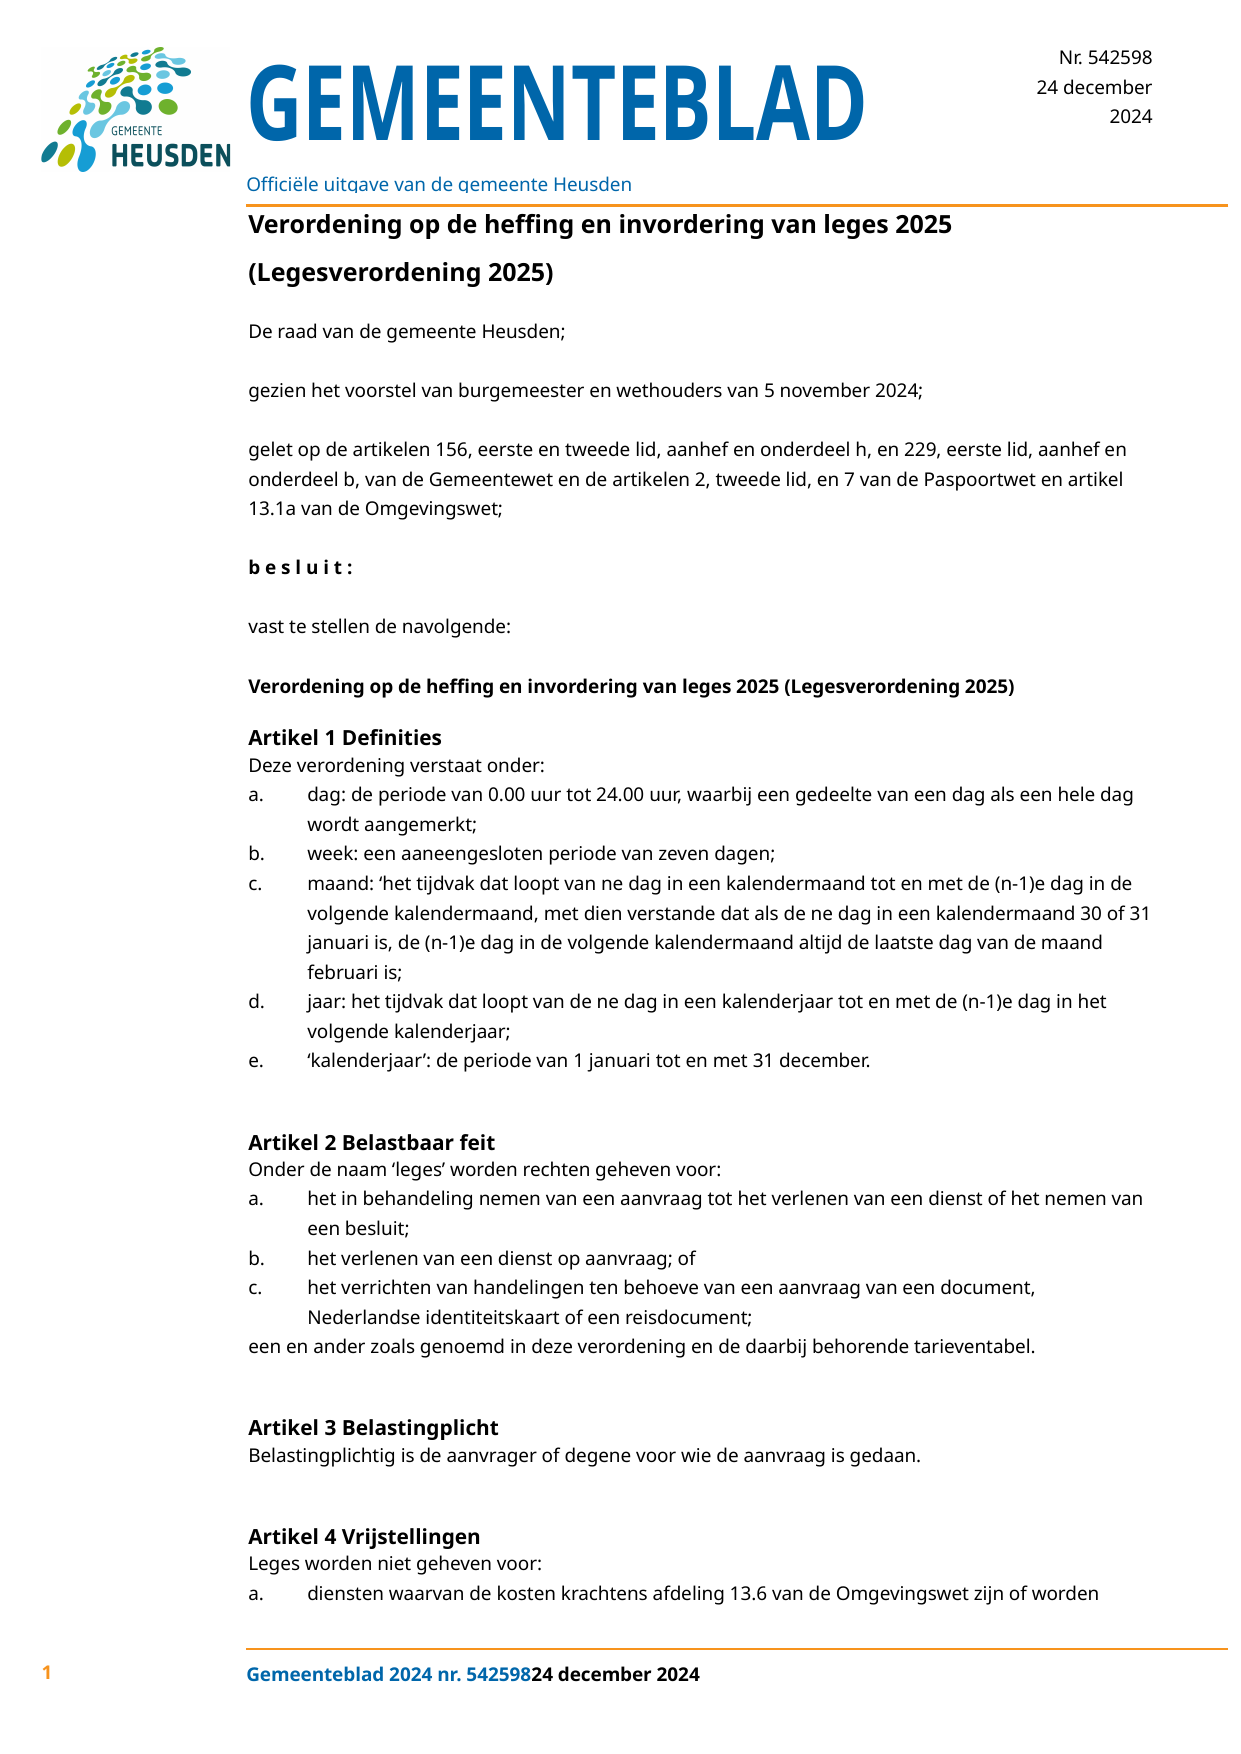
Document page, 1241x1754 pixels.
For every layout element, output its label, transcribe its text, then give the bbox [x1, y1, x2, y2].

list diensten waarvan de kosten krachtens afdeling 13.6 van de Omgevingswet zijn of worden [248, 1580, 1152, 1606]
text Deze verordening verstaat onder: [248, 752, 1152, 777]
text Verordening op de heffing en invordering van leges 2025 (Legesverordening 2025) [248, 207, 1152, 288]
text De raad van de gemeente Heusden; [248, 318, 1152, 344]
list dag: de periode van 0.00 uur tot 24.00 uur, waarbij een gedeelte van een dag als een hele dag wordt aangemerkt; [248, 781, 1152, 837]
text Onder de naam ‘leges’ worden rechten geheven voor: [248, 1156, 1152, 1182]
list maand: ‘het tijdvak dat loopt van ne dag in een kalendermaand tot en met de (n-1)e dag in de volgende kalendermaand, met dien verstande dat als de ne dag in een kalendermaand 30 of 31 januari is, de (n-1)e dag in de volgende kalendermaand altijd de laatste dag van de maand februari is; [248, 870, 1152, 984]
list het in behandeling nemen van een aanvraag tot het verlenen van een dienst of het nemen van een besluit; [248, 1186, 1152, 1241]
text gelet op de artikelen 156, eerste en tweede lid, aanhef en onderdeel h, en 229, eerste lid, aanhef en onderdeel b, van de Gemeentewet en de artikelen 2, tweede lid, en 7 van de Paspoortwet en artikel 13.1a van de Omgevingswet; [248, 436, 1152, 521]
text gezien het voorstel van burgemeester en wethouders van 5 november 2024; [248, 377, 1152, 403]
text Leges worden niet geheven voor: [248, 1550, 1152, 1576]
text Artikel 3 Belastingplicht [248, 1413, 1152, 1442]
list het verrichten van handelingen ten behoeve van een aanvraag van een document, Nederlandse identiteitskaart of een reisdocument; [248, 1274, 1152, 1330]
text Artikel 2 Belastbaar feit [248, 1128, 1152, 1156]
text b e s l u i t : [248, 554, 1152, 580]
list het verlenen van een dienst op aanvraag; of [248, 1245, 1152, 1271]
text Artikel 4 Vrijstellingen [248, 1522, 1152, 1550]
picture [41, 47, 231, 172]
text Artikel 1 Definities [248, 723, 1152, 752]
list jaar: het tijdvak dat loopt van de ne dag in een kalenderjaar tot en met de (n-1)e dag in het volgende kalenderjaar; [248, 988, 1152, 1044]
text een en ander zoals genoemd in deze verordening en de daarbij behorende tarieventabel. [248, 1333, 1152, 1359]
list week: een aaneengesloten periode van zeven dagen; [248, 841, 1152, 866]
text Verordening op de heffing en invordering van leges 2025 (Legesverordening 2025) [248, 673, 1152, 699]
list ‘kalenderjaar’: de periode van 1 januari tot en met 31 december. [248, 1048, 1152, 1073]
text Belastingplichtig is de aanvrager of degene voor wie de aanvraag is gedaan. [248, 1442, 1152, 1468]
text vast te stellen de navolgende: [248, 614, 1152, 639]
